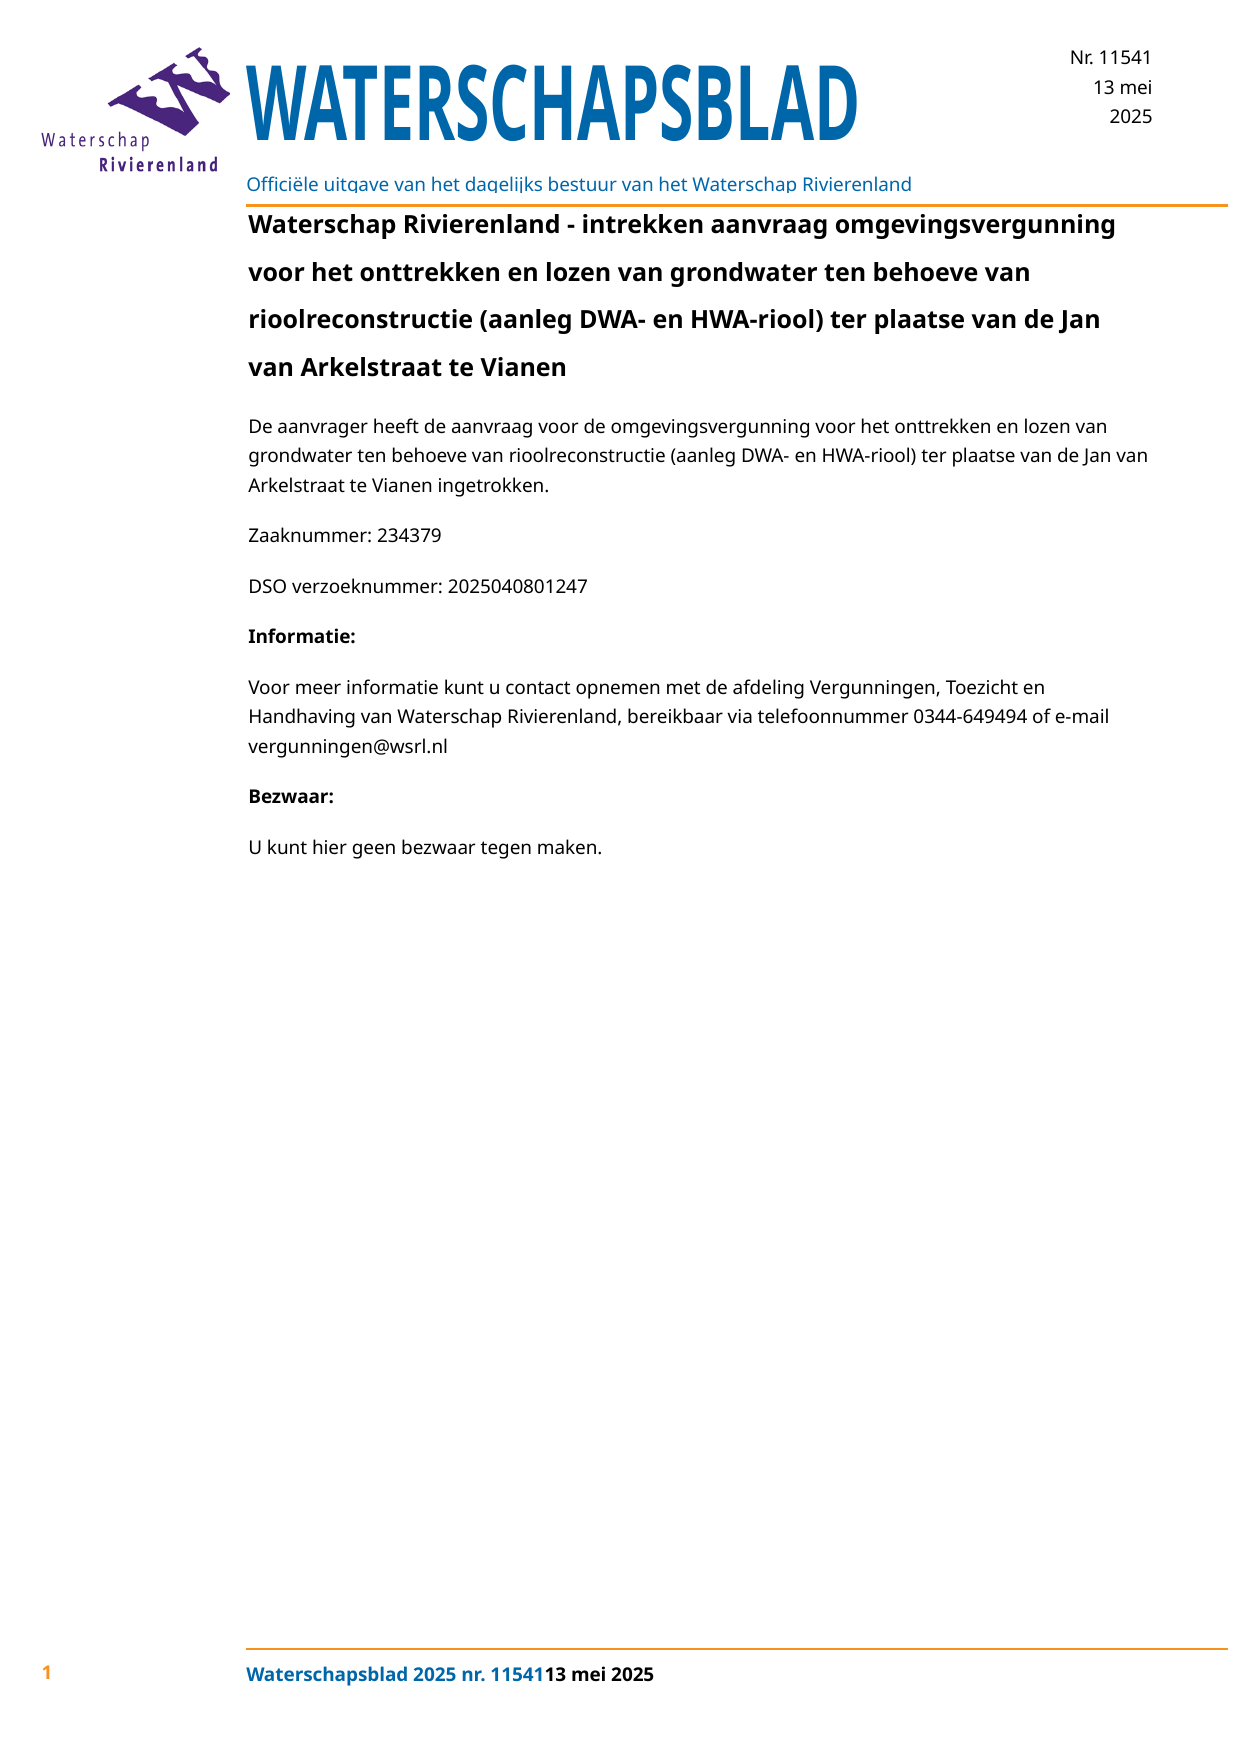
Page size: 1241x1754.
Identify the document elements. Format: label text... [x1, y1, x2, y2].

text Informatie: [248, 623, 1152, 649]
text Voor meer informatie kunt u contact opnemen met de afdeling Vergunningen, Toezicht en Handhaving van Waterschap Rivierenland, bereikbaar via telefoonnummer 0344-649494 of e-mail vergunningen@wsrl.nl [248, 674, 1152, 759]
text Zaaknummer: 234379 [248, 523, 1152, 548]
picture [41, 47, 231, 172]
text Waterschap Rivierenland - intrekken aanvraag omgevingsvergunning voor het onttrekken en lozen van grondwater ten behoeve van rioolreconstructie (aanleg DWA- en HWA-riool) ter plaatse van de Jan van Arkelstraat te Vianen [248, 207, 1152, 384]
text U kunt hier geen bezwaar tegen maken. [248, 834, 1152, 860]
text De aanvrager heeft de aanvraag voor de omgevingsvergunning voor het onttrekken en lozen van grondwater ten behoeve van rioolreconstructie (aanleg DWA- en HWA-riool) ter plaatse van de Jan van Arkelstraat te Vianen ingetrokken. [248, 413, 1152, 498]
text Bezwaar: [248, 783, 1152, 809]
text DSO verzoeknummer: 2025040801247 [248, 573, 1152, 599]
